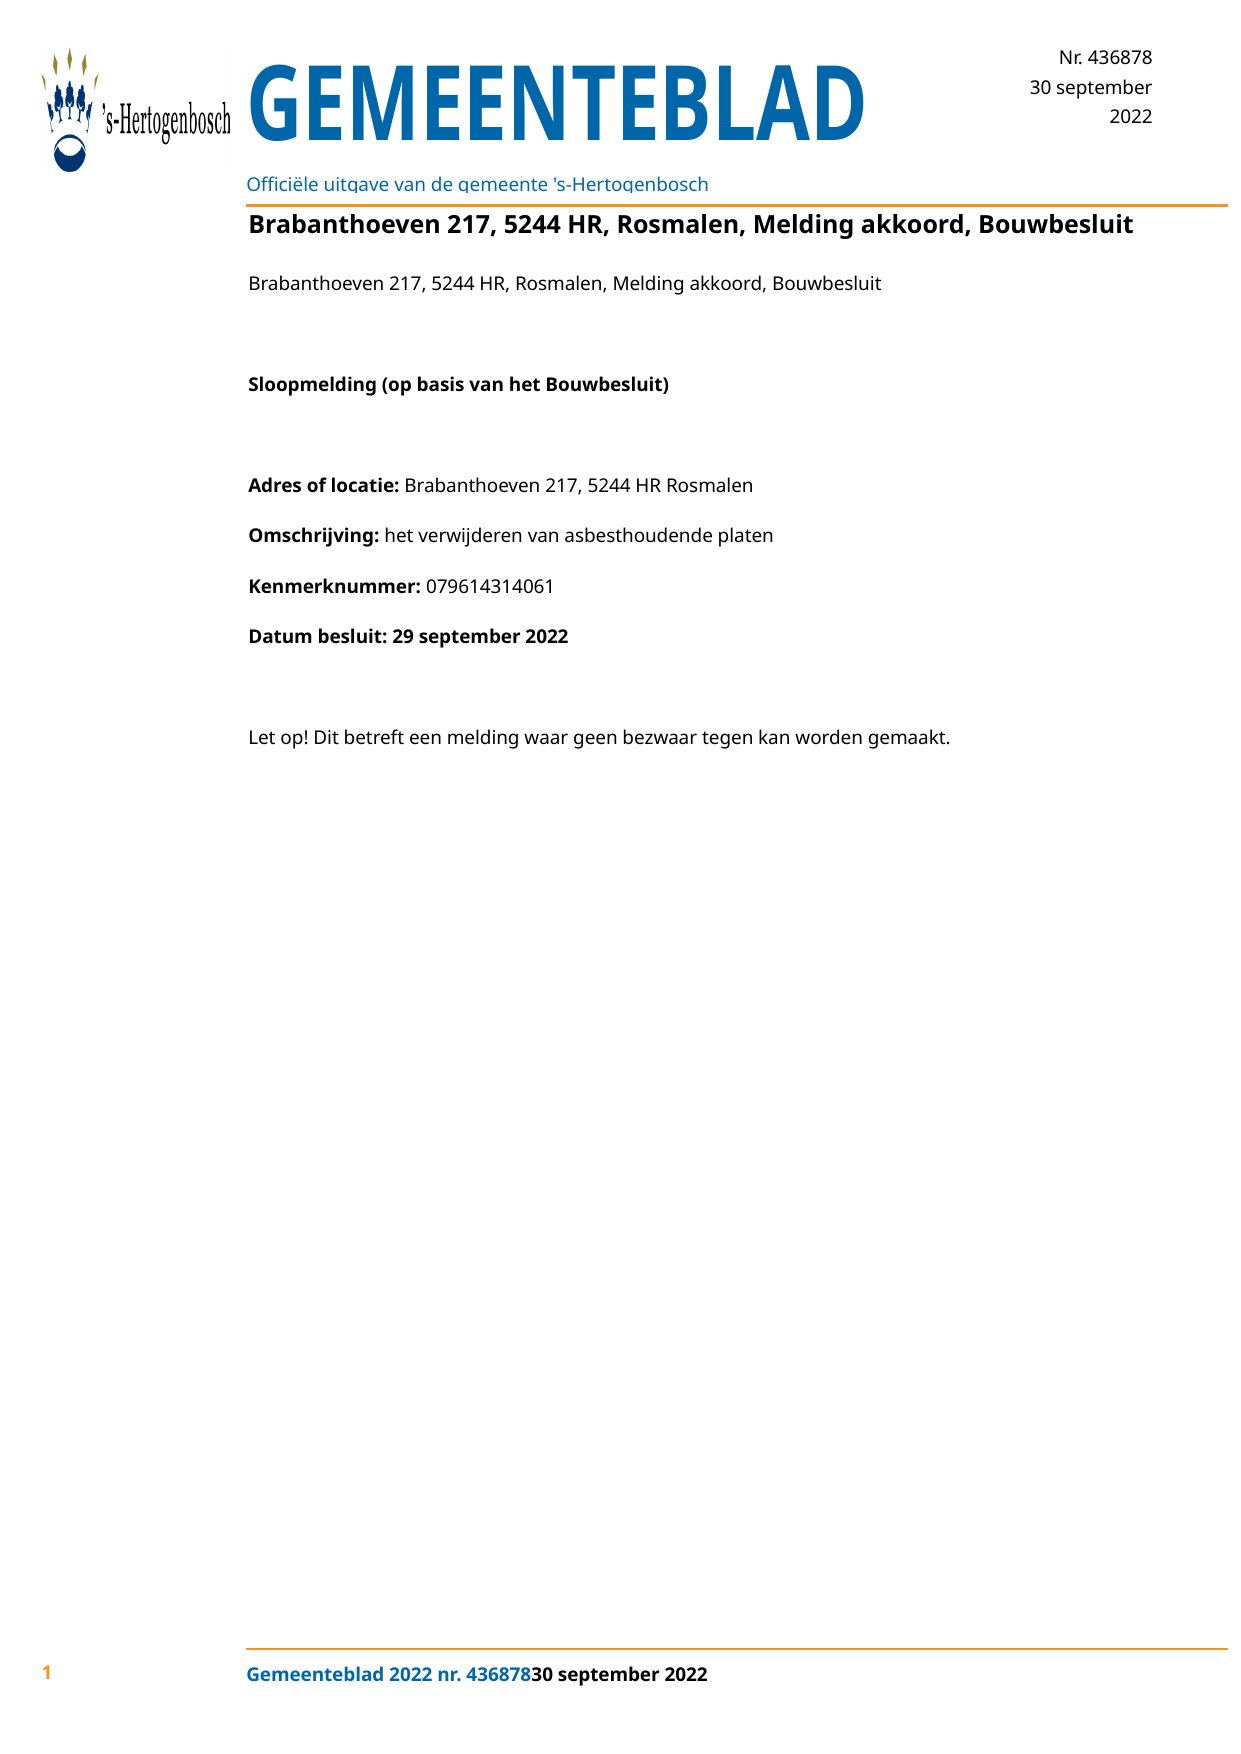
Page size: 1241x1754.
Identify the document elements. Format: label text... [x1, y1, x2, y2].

text Brabanthoeven 217, 5244 HR, Rosmalen, Melding akkoord, Bouwbesluit [248, 270, 1152, 296]
text Adres of locatie: Brabanthoeven 217, 5244 HR Rosmalen [248, 472, 1152, 498]
text Kenmerknummer: 079614314061 [248, 573, 1152, 598]
text Let op! Dit betreft een melding waar geen bezwaar tegen kan worden gemaakt. [248, 724, 1152, 750]
text Sloopmelding (op basis van het Bouwbesluit) [248, 371, 1152, 397]
picture [41, 47, 231, 172]
text Brabanthoeven 217, 5244 HR, Rosmalen, Melding akkoord, Bouwbesluit [248, 207, 1152, 241]
text Datum besluit: 29 september 2022 [248, 623, 1152, 649]
text Omschrijving: het verwijderen van asbesthoudende platen [248, 522, 1152, 548]
